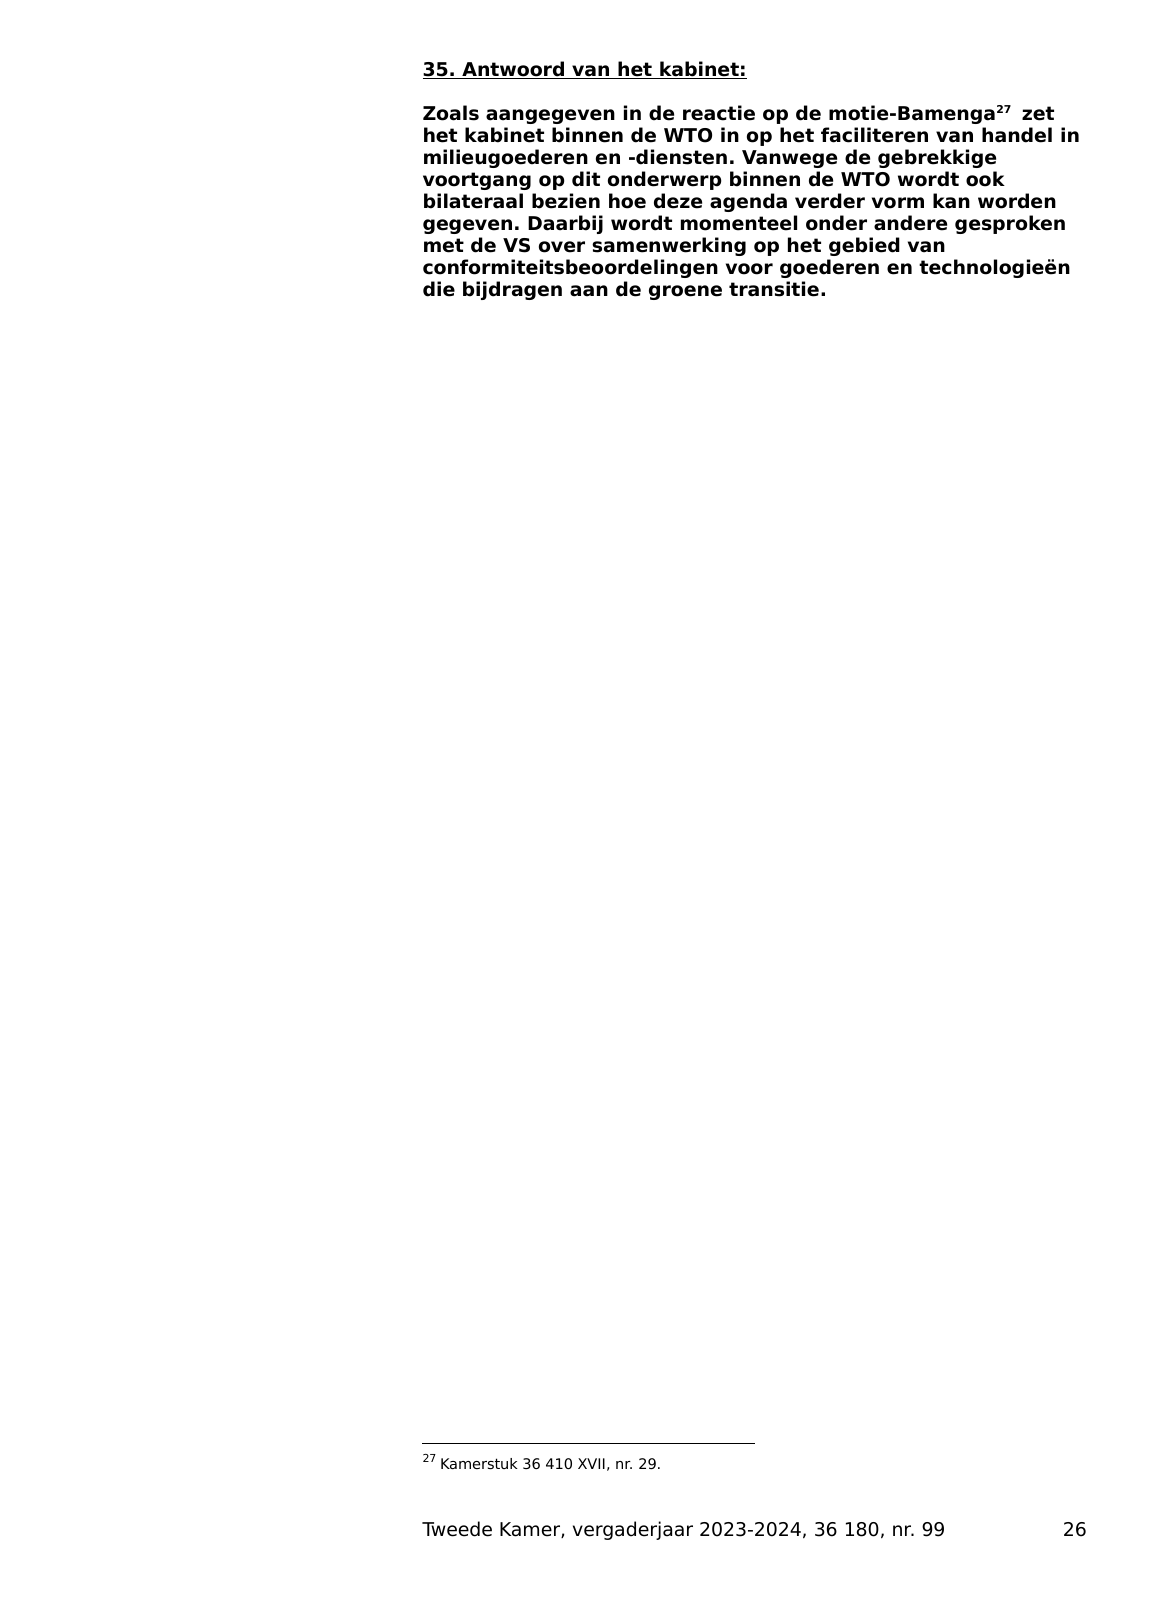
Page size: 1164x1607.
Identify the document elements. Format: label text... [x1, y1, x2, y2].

text Kamerstuk 36 410 XVII, nr. 29. [422, 1452, 1087, 1474]
text Zoals aangegeven in de reactie op de motie-Bamenga zet het kabinet binnen de WTO in op het faciliteren van handel in milieugoederen en -diensten. Vanwege de gebrekkige voortgang op dit onderwerp binnen de WTO wordt ook bilateraal bezien hoe deze agenda verder vorm kan worden gegeven. Daarbij wordt momenteel onder andere gesproken met de VS over samenwerking op het gebied van conformiteitsbeoordelingen voor goederen en technologieën die bijdragen aan de groene transitie. [422, 103, 1087, 301]
subtitle 35. Antwoord van het kabinet: [422, 59, 1087, 81]
